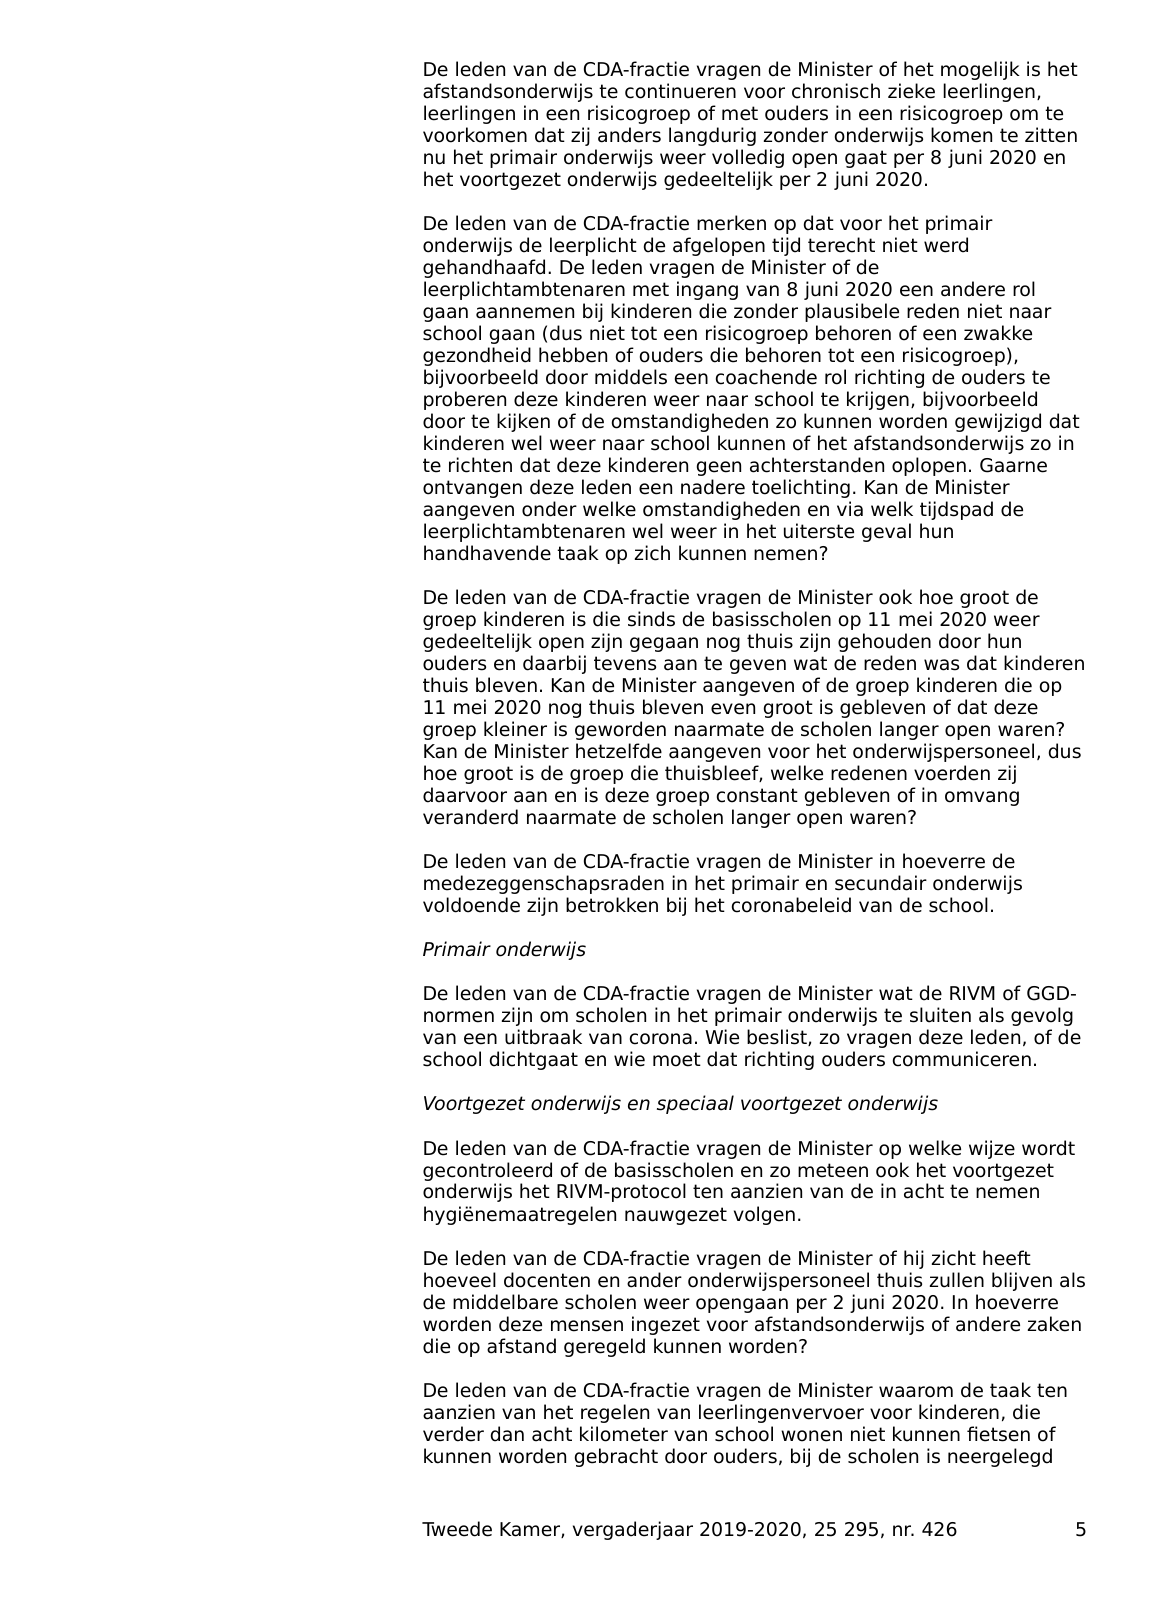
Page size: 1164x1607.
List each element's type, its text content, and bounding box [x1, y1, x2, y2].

text De leden van de CDA-fractie vragen de Minister ook hoe groot de groep kinderen is die sinds de basisscholen op 11 mei 2020 weer gedeeltelijk open zijn gegaan nog thuis zijn gehouden door hun ouders en daarbij tevens aan te geven wat de reden was dat kinderen thuis bleven. Kan de Minister aangeven of de groep kinderen die op 11 mei 2020 nog thuis bleven even groot is gebleven of dat deze groep kleiner is geworden naarmate de scholen langer open waren? Kan de Minister hetzelfde aangeven voor het onderwijspersoneel, dus hoe groot is de groep die thuisbleef, welke redenen voerden zij daarvoor aan en is deze groep constant gebleven of in omvang veranderd naarmate de scholen langer open waren? [422, 587, 1087, 829]
text De leden van de CDA-fractie vragen de Minister of hij zicht heeft hoeveel docenten en ander onderwijspersoneel thuis zullen blijven als de middelbare scholen weer opengaan per 2 juni 2020. In hoeverre worden deze mensen ingezet voor afstandsonderwijs of andere zaken die op afstand geregeld kunnen worden? [422, 1248, 1087, 1357]
text De leden van de CDA-fractie vragen de Minister op welke wijze wordt gecontroleerd of de basisscholen en zo meteen ook het voortgezet onderwijs het RIVM-protocol ten aanzien van de in acht te nemen hygiënemaatregelen nauwgezet volgen. [422, 1137, 1087, 1225]
text De leden van de CDA-fractie vragen de Minister in hoeverre de medezeggenschapsraden in het primair en secundair onderwijs voldoende zijn betrokken bij het coronabeleid van de school. [422, 851, 1087, 917]
text De leden van de CDA-fractie vragen de Minister of het mogelijk is het afstandsonderwijs te continueren voor chronisch zieke leerlingen, leerlingen in een risicogroep of met ouders in een risicogroep om te voorkomen dat zij anders langdurig zonder onderwijs komen te zitten nu het primair onderwijs weer volledig open gaat per 8 juni 2020 en het voortgezet onderwijs gedeeltelijk per 2 juni 2020. [422, 59, 1087, 191]
text De leden van de CDA-fractie merken op dat voor het primair onderwijs de leerplicht de afgelopen tijd terecht niet werd gehandhaafd. De leden vragen de Minister of de leerplichtambtenaren met ingang van 8 juni 2020 een andere rol gaan aannemen bij kinderen die zonder plausibele reden niet naar school gaan (dus niet tot een risicogroep behoren of een zwakke gezondheid hebben of ouders die behoren tot een risicogroep), bijvoorbeeld door middels een coachende rol richting de ouders te proberen deze kinderen weer naar school te krijgen, bijvoorbeeld door te kijken of de omstandigheden zo kunnen worden gewijzigd dat kinderen wel weer naar school kunnen of het afstandsonderwijs zo in te richten dat deze kinderen geen achterstanden oplopen. Gaarne ontvangen deze leden een nadere toelichting. Kan de Minister aangeven onder welke omstandigheden en via welk tijdspad de leerplichtambtenaren wel weer in het uiterste geval hun handhavende taak op zich kunnen nemen? [422, 213, 1087, 565]
text De leden van de CDA-fractie vragen de Minister waarom de taak ten aanzien van het regelen van leerlingenvervoer voor kinderen, die verder dan acht kilometer van school wonen niet kunnen fietsen of kunnen worden gebracht door ouders, bij de scholen is neergelegd [422, 1380, 1087, 1468]
text De leden van de CDA-fractie vragen de Minister wat de RIVM of GGD-normen zijn om scholen in het primair onderwijs te sluiten als gevolg van een uitbraak van corona. Wie beslist, zo vragen deze leden, of de school dichtgaat en wie moet dat richting ouders communiceren. [422, 983, 1087, 1071]
subtitle Voortgezet onderwijs en speciaal voortgezet onderwijs [422, 1093, 1087, 1115]
subtitle Primair onderwijs [422, 939, 1087, 961]
